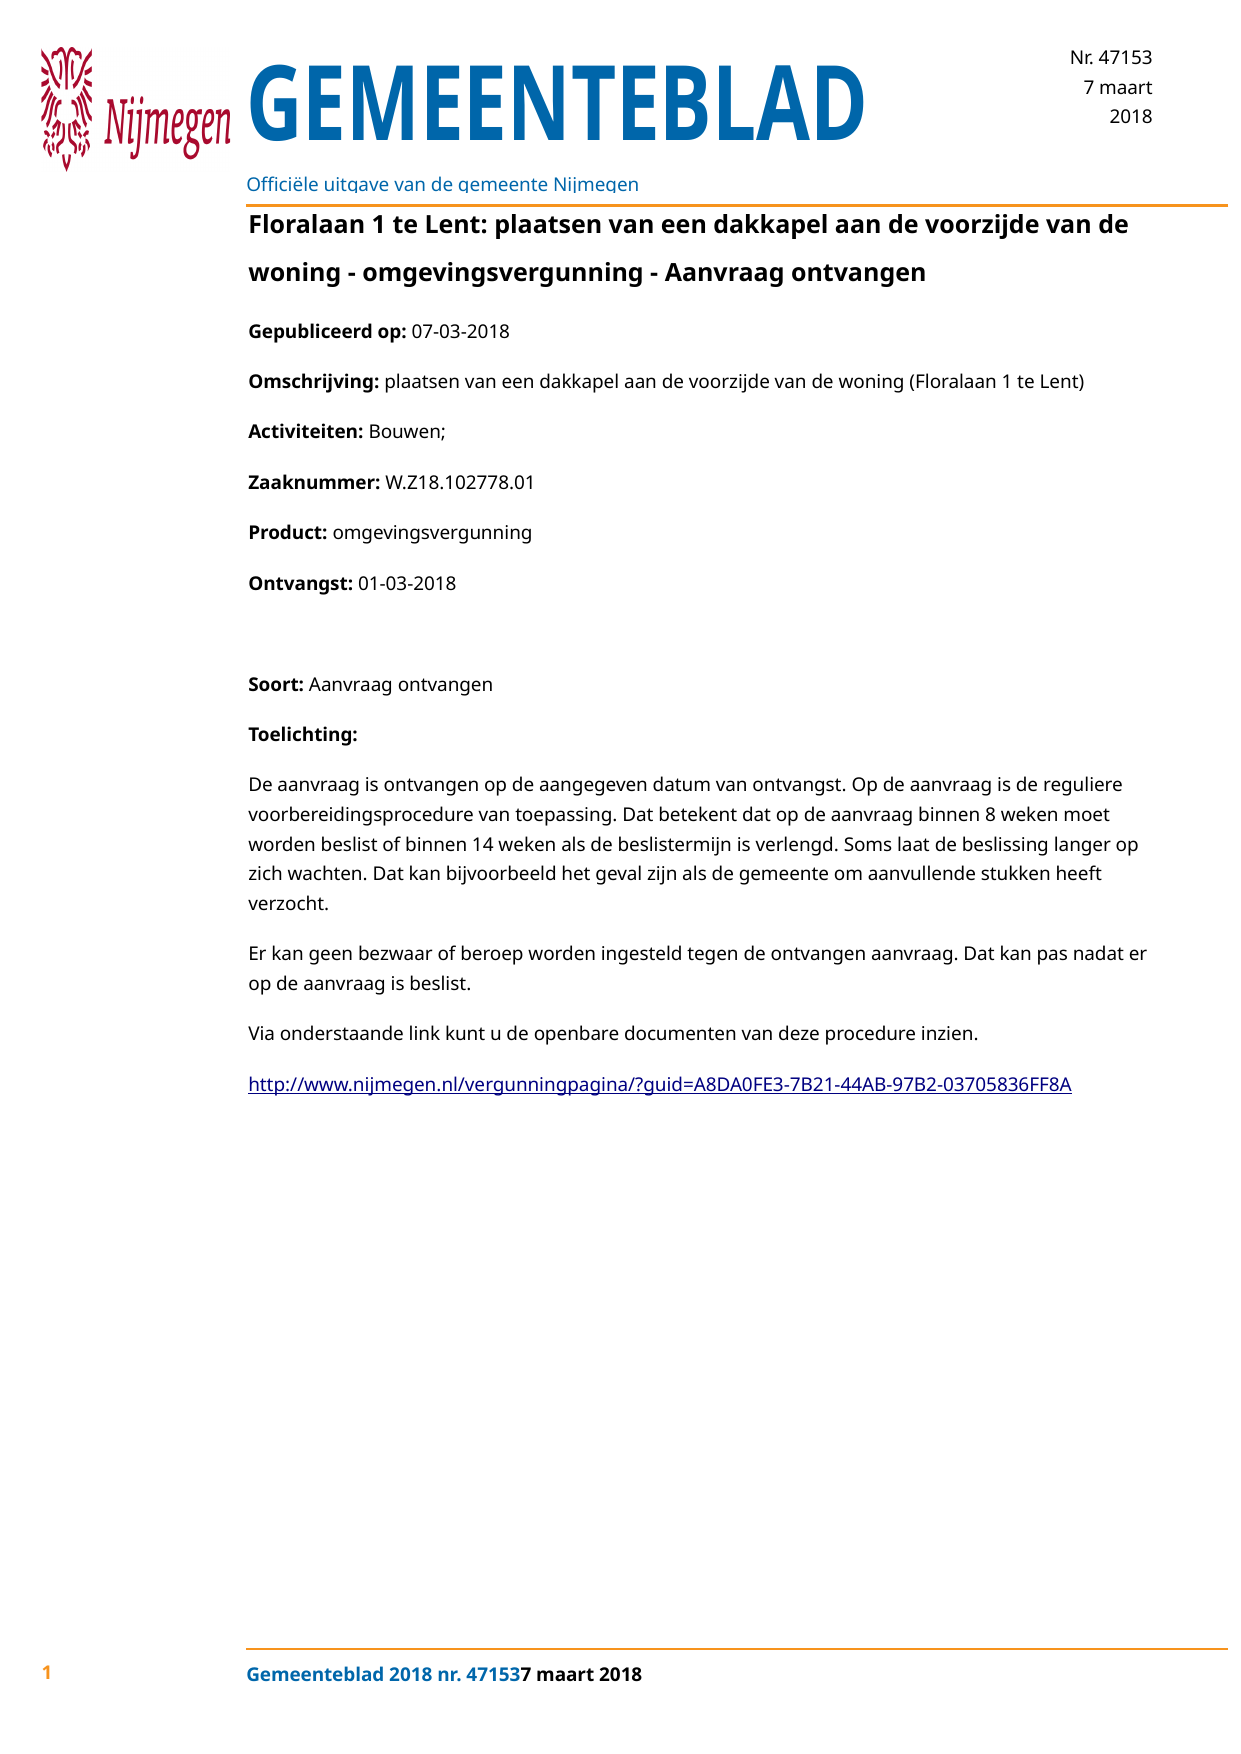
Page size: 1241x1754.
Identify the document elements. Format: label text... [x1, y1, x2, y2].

text Omschrijving: plaatsen van een dakkapel aan de voorzijde van de woning (Floralaan 1 te Lent) [248, 368, 1152, 394]
text Zaaknummer: W.Z18.102778.01 [248, 469, 1152, 495]
text Ontvangst: 01-03-2018 [248, 570, 1152, 596]
text Floralaan 1 te Lent: plaatsen van een dakkapel aan de voorzijde van de woning - omgevingsvergunning - Aanvraag ontvangen [248, 207, 1152, 288]
text http://www.nijmegen.nl/vergunningpagina/?guid=A8DA0FE3-7B21-44AB-97B2-03705836FF8A [248, 1071, 1152, 1097]
text Activiteiten: Bouwen; [248, 419, 1152, 444]
text Soort: Aanvraag ontvangen [248, 671, 1152, 697]
picture [41, 47, 231, 172]
text De aanvraag is ontvangen op de aangegeven datum van ontvangst. Op de aanvraag is de reguliere voorbereidingsprocedure van toepassing. Dat betekent dat op de aanvraag binnen 8 weken moet worden beslist of binnen 14 weken als de beslistermijn is verlengd. Soms laat de beslissing langer op zich wachten. Dat kan bijvoorbeeld het geval zijn als de gemeente om aanvullende stukken heeft verzocht. [248, 772, 1152, 916]
text Toelichting: [248, 721, 1152, 747]
text Er kan geen bezwaar of beroep worden ingesteld tegen de ontvangen aanvraag. Dat kan pas nadat er op de aanvraag is beslist. [248, 940, 1152, 996]
text Via onderstaande link kunt u de openbare documenten van deze procedure inzien. [248, 1020, 1152, 1046]
text Product: omgevingsvergunning [248, 519, 1152, 545]
text Gepubliceerd op: 07-03-2018 [248, 318, 1152, 344]
